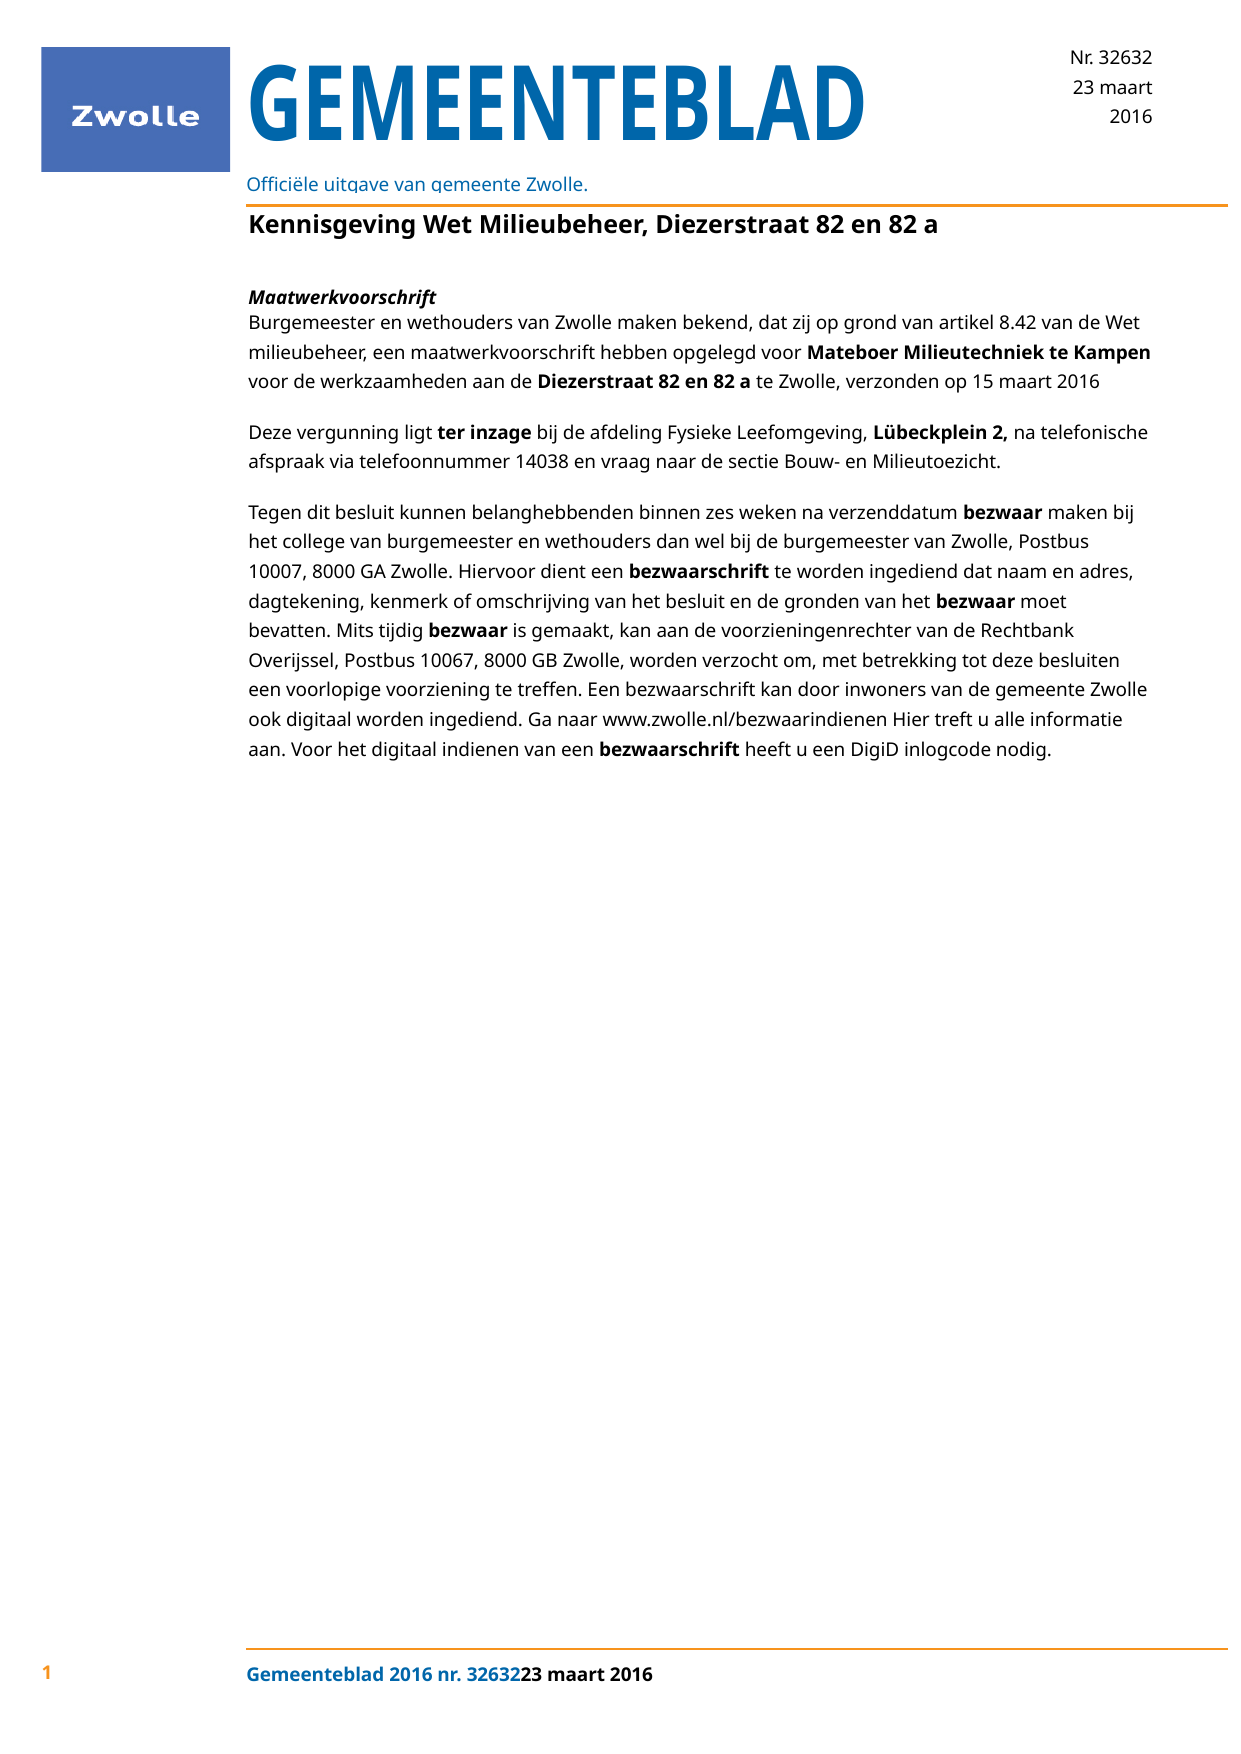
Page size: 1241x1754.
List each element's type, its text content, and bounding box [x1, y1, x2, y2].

picture [41, 47, 231, 172]
text Deze vergunning ligt ter inzage bij de afdeling Fysieke Leefomgeving, Lübeckplein 2, na telefonische afspraak via telefoonnummer 14038 en vraag naar de sectie Bouw- en Milieutoezicht. [248, 419, 1152, 474]
text Burgemeester en wethouders van Zwolle maken bekend, dat zij op grond van artikel 8.42 van de Wet milieubeheer, een maatwerkvoorschrift hebben opgelegd voor Mateboer Milieutechniek te Kampen voor de werkzaamheden aan de Diezerstraat 82 en 82 a te Zwolle, verzonden op 15 maart 2016 [248, 309, 1152, 394]
text Tegen dit besluit kunnen belanghebbenden binnen zes weken na verzenddatum bezwaar maken bij het college van burgemeester en wethouders dan wel bij de burgemeester van Zwolle, Postbus 10007, 8000 GA Zwolle. Hiervoor dient een bezwaarschrift te worden ingediend dat naam en adres, dagtekening, kenmerk of omschrijving van het besluit en de gronden van het bezwaar moet bevatten. Mits tijdig bezwaar is gemaakt, kan aan de voorzieningenrechter van de Rechtbank Overijssel, Postbus 10067, 8000 GB Zwolle, worden verzocht om, met betrekking tot deze besluiten een voorlopige voorziening te treffen. Een bezwaarschrift kan door inwoners van de gemeente Zwolle ook digitaal worden ingediend. Ga naar www.zwolle.nl/bezwaarindienen Hier treft u alle informatie aan. Voor het digitaal indienen van een bezwaarschrift heeft u een DigiD inlogcode nodig. [248, 499, 1152, 762]
text Maatwerkvoorschrift [248, 284, 1152, 309]
text Kennisgeving Wet Milieubeheer, Diezerstraat 82 en 82 a [248, 207, 1152, 241]
